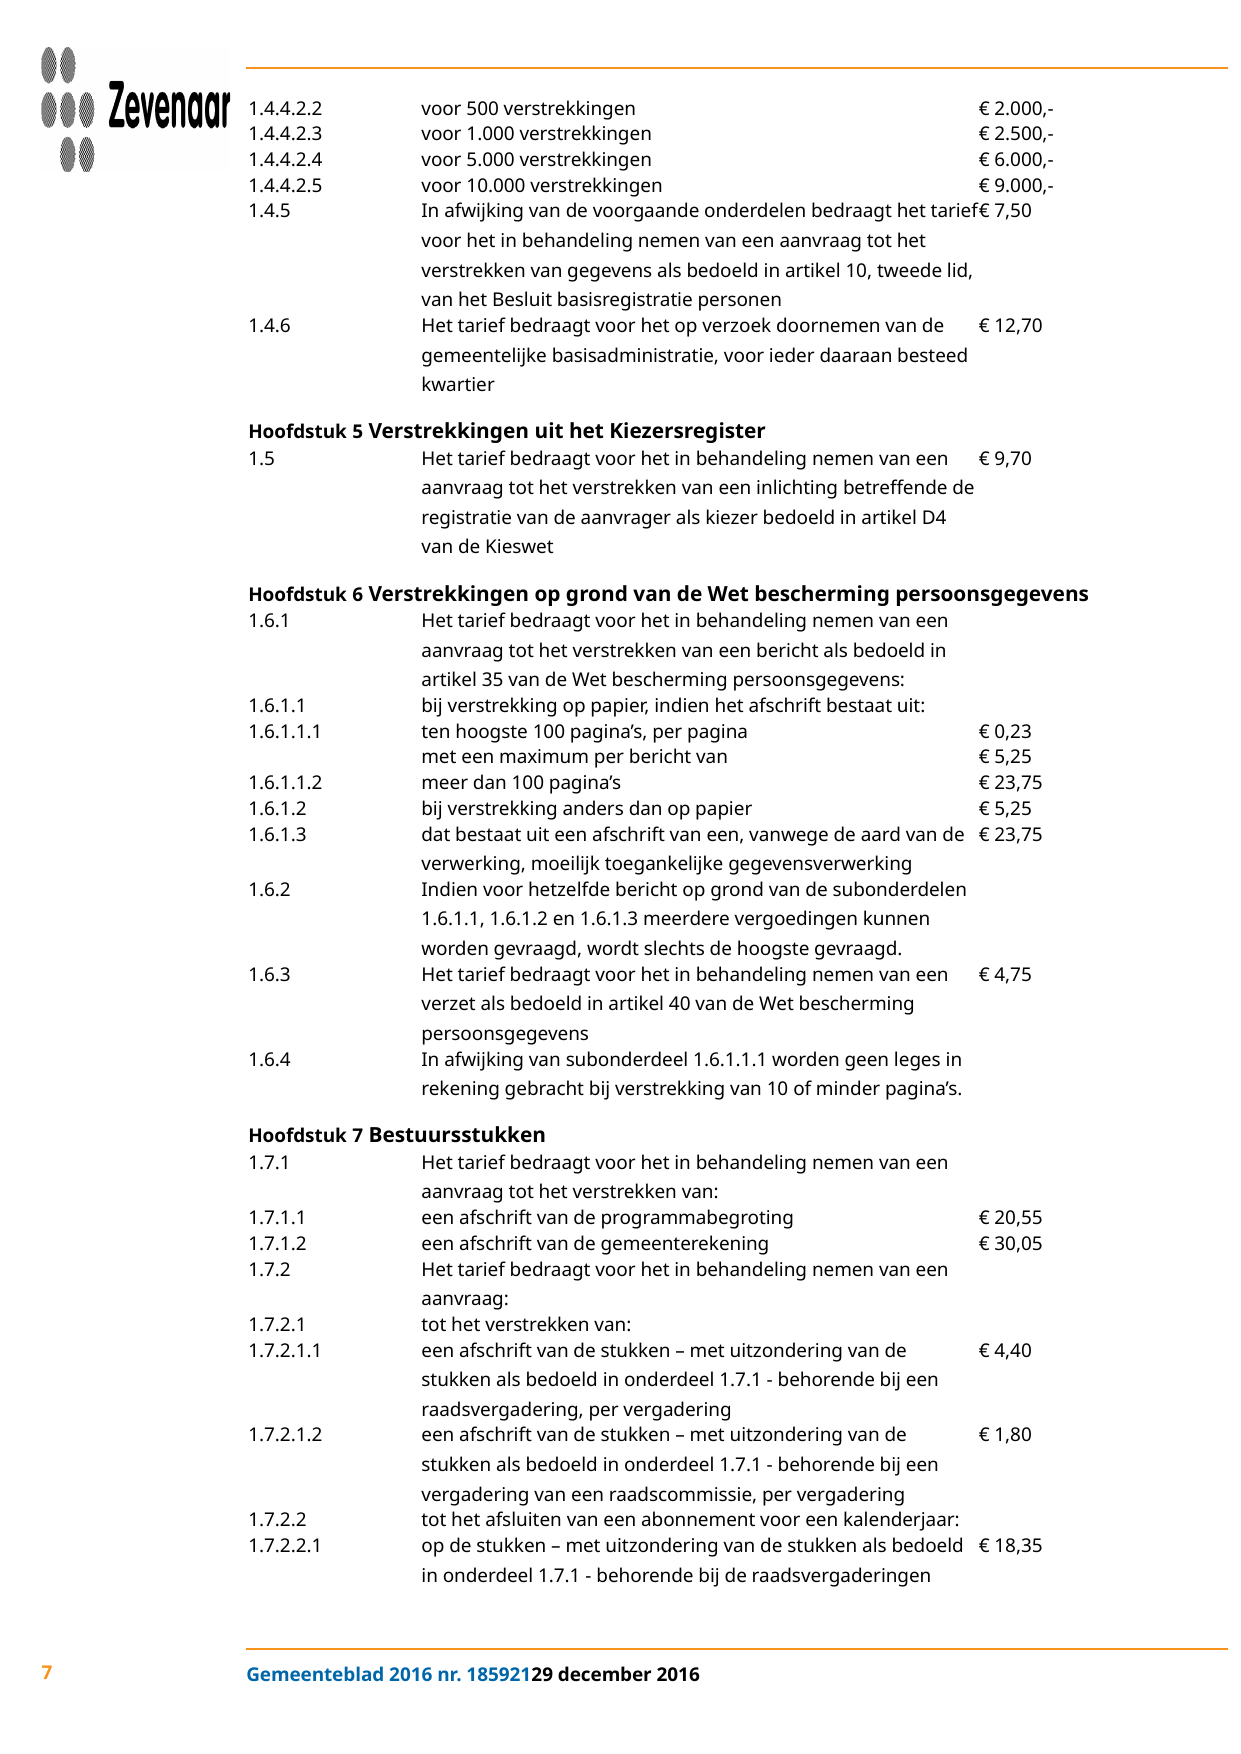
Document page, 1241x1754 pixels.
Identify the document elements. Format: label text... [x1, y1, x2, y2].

table_cell op de stukken – met uitzondering van de stukken als bedoeld in onderdeel 1.7.1 - behorende bij de raadsvergaderingen [421, 1532, 978, 1588]
text Hoofdstuk 5 Verstrekkingen uit het Kiezersregister [248, 416, 1152, 445]
table_cell [979, 1046, 1152, 1101]
table_cell In afwijking van de voorgaande onderdelen bedraagt het tarief voor het in behandeling nemen van een aanvraag tot het verstrekken van gegevens als bedoeld in artikel 10, tweede lid, van het Besluit basisregistratie personen [421, 198, 978, 312]
table_cell [979, 692, 1152, 718]
table_cell bij verstrekking op papier, indien het afschrift bestaat uit: [421, 692, 978, 718]
table_cell een afschrift van de stukken – met uitzondering van de stukken als bedoeld in onderdeel 1.7.1 - behorende bij een raadsvergadering, per vergadering [421, 1337, 978, 1422]
text Hoofdstuk 6 Verstrekkingen op grond van de Wet bescherming persoonsgegevens [248, 579, 1152, 607]
table_cell [979, 1256, 1152, 1311]
table_cell 1.4.4.2.5 [248, 172, 421, 198]
table_cell [248, 744, 421, 769]
table_cell dat bestaat uit een afschrift van een, vanwege de aard van de verwerking, moeilijk toegankelijke gegevensverwerking [421, 821, 978, 876]
table_cell € 5,25 [979, 795, 1152, 821]
table_cell meer dan 100 pagina’s [421, 769, 978, 795]
table_cell € 2.500,- [979, 121, 1152, 146]
table_cell Het tarief bedraagt voor het op verzoek doornemen van de gemeentelijke basisadministratie, voor ieder daaraan besteed kwartier [421, 312, 978, 397]
picture [41, 47, 231, 172]
table_cell 1.7.2 [248, 1256, 421, 1311]
table_cell Het tarief bedraagt voor het in behandeling nemen van een verzet als bedoeld in artikel 40 van de Wet bescherming persoonsgegevens [421, 961, 978, 1046]
table_cell 1.4.4.2.4 [248, 146, 421, 172]
table_cell € 0,23 [979, 718, 1152, 743]
text Hoofdstuk 7 Bestuursstukken [248, 1120, 1152, 1149]
table_cell een afschrift van de programmabegroting [421, 1204, 978, 1230]
table_cell een afschrift van de gemeenterekening [421, 1230, 978, 1256]
table_cell € 5,25 [979, 744, 1152, 769]
table_cell 1.4.6 [248, 312, 421, 397]
table_header [979, 1149, 1152, 1204]
table_cell 1.6.1.1.1 [248, 718, 421, 743]
table_cell 1.4.5 [248, 198, 421, 312]
table_cell € 1,80 [979, 1422, 1152, 1507]
table_cell 1.7.1.2 [248, 1230, 421, 1256]
table_cell 1.7.2.1 [248, 1311, 421, 1337]
table_cell 1.7.2.2.1 [248, 1532, 421, 1588]
table_cell Indien voor hetzelfde bericht op grond van de subonderdelen 1.6.1.1, 1.6.1.2 en 1.6.1.3 meerdere vergoedingen kunnen worden gevraagd, wordt slechts de hoogste gevraagd. [421, 876, 978, 961]
table_cell [979, 1507, 1152, 1532]
table_cell € 2.000,- [979, 95, 1152, 121]
table_cell 1.6.1.1 [248, 692, 421, 718]
table_cell € 9.000,- [979, 172, 1152, 198]
table_cell 1.6.4 [248, 1046, 421, 1101]
table_cell met een maximum per bericht van [421, 744, 978, 769]
table_cell 1.6.2 [248, 876, 421, 961]
table_cell € 18,35 [979, 1532, 1152, 1588]
table_header € 9,70 [979, 445, 1152, 559]
table_cell € 23,75 [979, 821, 1152, 876]
table_cell [979, 876, 1152, 961]
table_cell € 4,75 [979, 961, 1152, 1046]
table_cell een afschrift van de stukken – met uitzondering van de stukken als bedoeld in onderdeel 1.7.1 - behorende bij een vergadering van een raadscommissie, per vergadering [421, 1422, 978, 1507]
table_cell 1.6.1.1.2 [248, 769, 421, 795]
table_cell € 6.000,- [979, 146, 1152, 172]
table_cell voor 10.000 verstrekkingen [421, 172, 978, 198]
table_cell € 23,75 [979, 769, 1152, 795]
table_cell € 4,40 [979, 1337, 1152, 1422]
table_cell Het tarief bedraagt voor het in behandeling nemen van een aanvraag: [421, 1256, 978, 1311]
table_header [979, 607, 1152, 692]
table_header Het tarief bedraagt voor het in behandeling nemen van een aanvraag tot het verstrekken van een bericht als bedoeld in artikel 35 van de Wet bescherming persoonsgegevens: [421, 607, 978, 692]
table_cell voor 1.000 verstrekkingen [421, 121, 978, 146]
table_cell € 30,05 [979, 1230, 1152, 1256]
table_header Het tarief bedraagt voor het in behandeling nemen van een aanvraag tot het verstrekken van een inlichting betreffende de registratie van de aanvrager als kiezer bedoeld in artikel D4 van de Kieswet [421, 445, 978, 559]
table_cell tot het afsluiten van een abonnement voor een kalenderjaar: [421, 1507, 978, 1532]
table_cell € 7,50 [979, 198, 1152, 312]
table_cell € 12,70 [979, 312, 1152, 397]
table_cell 1.7.2.1.1 [248, 1337, 421, 1422]
table_header 1.7.1 [248, 1149, 421, 1204]
table_cell voor 500 verstrekkingen [421, 95, 978, 121]
table_cell 1.7.2.2 [248, 1507, 421, 1532]
table_cell [979, 1311, 1152, 1337]
table_cell 1.4.4.2.3 [248, 121, 421, 146]
table_cell In afwijking van subonderdeel 1.6.1.1.1 worden geen leges in rekening gebracht bij verstrekking van 10 of minder pagina’s. [421, 1046, 978, 1101]
table_cell 1.7.2.1.2 [248, 1422, 421, 1507]
table_header 1.5 [248, 445, 421, 559]
table_cell 1.7.1.1 [248, 1204, 421, 1230]
table_cell ten hoogste 100 pagina’s, per pagina [421, 718, 978, 743]
table_cell € 20,55 [979, 1204, 1152, 1230]
table_cell bij verstrekking anders dan op papier [421, 795, 978, 821]
table_cell 1.6.1.3 [248, 821, 421, 876]
table_cell 1.6.1.2 [248, 795, 421, 821]
table_header 1.6.1 [248, 607, 421, 692]
table_header Het tarief bedraagt voor het in behandeling nemen van een aanvraag tot het verstrekken van: [421, 1149, 978, 1204]
table_cell 1.4.4.2.2 [248, 95, 421, 121]
table_cell 1.6.3 [248, 961, 421, 1046]
table_cell tot het verstrekken van: [421, 1311, 978, 1337]
table_cell voor 5.000 verstrekkingen [421, 146, 978, 172]
